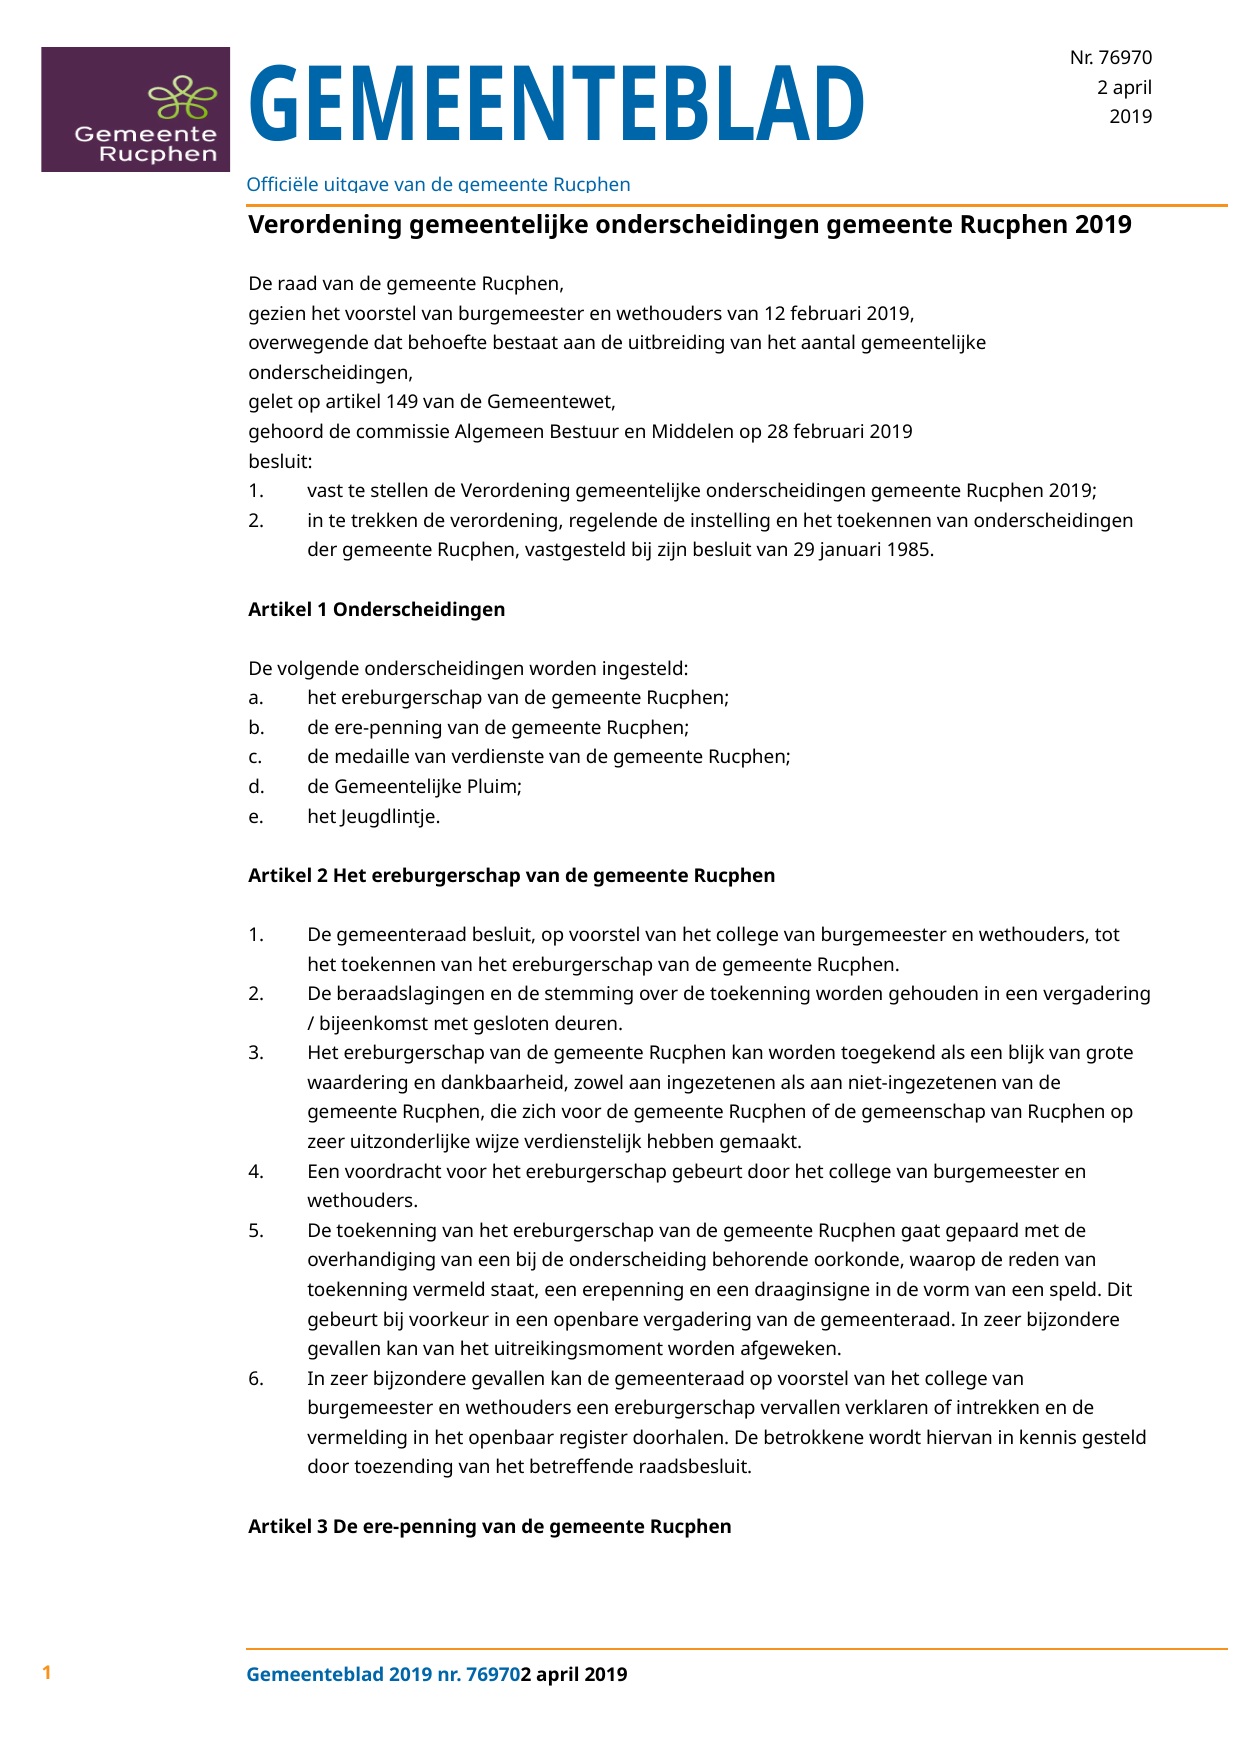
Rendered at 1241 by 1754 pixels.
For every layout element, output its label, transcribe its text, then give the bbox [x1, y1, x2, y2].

list de Gemeentelijke Pluim; [248, 773, 1152, 799]
text gezien het voorstel van burgemeester en wethouders van 12 februari 2019, [248, 300, 1152, 326]
text Artikel 2 Het ereburgerschap van de gemeente Rucphen [248, 862, 1152, 888]
text Verordening gemeentelijke onderscheidingen gemeente Rucphen 2019 [248, 207, 1152, 241]
list de ere-penning van de gemeente Rucphen; [248, 714, 1152, 740]
list in te trekken de verordening, regelende de instelling en het toekennen van onderscheidingen der gemeente Rucphen, vastgesteld bij zijn besluit van 29 januari 1985. [248, 507, 1152, 562]
text gehoord de commissie Algemeen Bestuur en Middelen op 28 februari 2019 [248, 418, 1152, 444]
list De gemeenteraad besluit, op voorstel van het college van burgemeester en wethouders, tot het toekennen van het ereburgerschap van de gemeente Rucphen. [248, 921, 1152, 976]
text Artikel 3 De ere-penning van de gemeente Rucphen [248, 1513, 1152, 1538]
list vast te stellen de Verordening gemeentelijke onderscheidingen gemeente Rucphen 2019; [248, 477, 1152, 503]
picture [41, 47, 231, 172]
list De toekenning van het ereburgerschap van de gemeente Rucphen gaat gepaard met de overhandiging van een bij de onderscheiding behorende oorkonde, waarop de reden van toekenning vermeld staat, een erepenning en een draaginsigne in de vorm van een speld. Dit gebeurt bij voorkeur in een openbare vergadering van de gemeenteraad. In zeer bijzondere gevallen kan van het uitreikingsmoment worden afgeweken. [248, 1217, 1152, 1361]
text overwegende dat behoefte bestaat aan de uitbreiding van het aantal gemeentelijke onderscheidingen, [248, 329, 1152, 385]
text gelet op artikel 149 van de Gemeentewet, [248, 389, 1152, 414]
text Artikel 1 Onderscheidingen [248, 596, 1152, 621]
list de medaille van verdienste van de gemeente Rucphen; [248, 744, 1152, 769]
list Een voordracht voor het ereburgerschap gebeurt door het college van burgemeester en wethouders. [248, 1158, 1152, 1213]
list Het ereburgerschap van de gemeente Rucphen kan worden toegekend als een blijk van grote waardering en dankbaarheid, zowel aan ingezetenen als aan niet-ingezetenen van de gemeente Rucphen, die zich voor de gemeente Rucphen of de gemeenschap van Rucphen op zeer uitzonderlijke wijze verdienstelijk hebben gemaakt. [248, 1039, 1152, 1154]
text De volgende onderscheidingen worden ingesteld: [248, 655, 1152, 681]
list In zeer bijzondere gevallen kan de gemeenteraad op voorstel van het college van burgemeester en wethouders een ereburgerschap vervallen verklaren of intrekken en de vermelding in het openbaar register doorhalen. De betrokkene wordt hiervan in kennis gesteld door toezending van het betreffende raadsbesluit. [248, 1365, 1152, 1479]
text besluit: [248, 448, 1152, 473]
text De raad van de gemeente Rucphen, [248, 270, 1152, 296]
list De beraadslagingen en de stemming over de toekenning worden gehouden in een vergadering / bijeenkomst met gesloten deuren. [248, 980, 1152, 1036]
list het ereburgerschap van de gemeente Rucphen; [248, 684, 1152, 710]
list het Jeugdlintje. [248, 803, 1152, 828]
